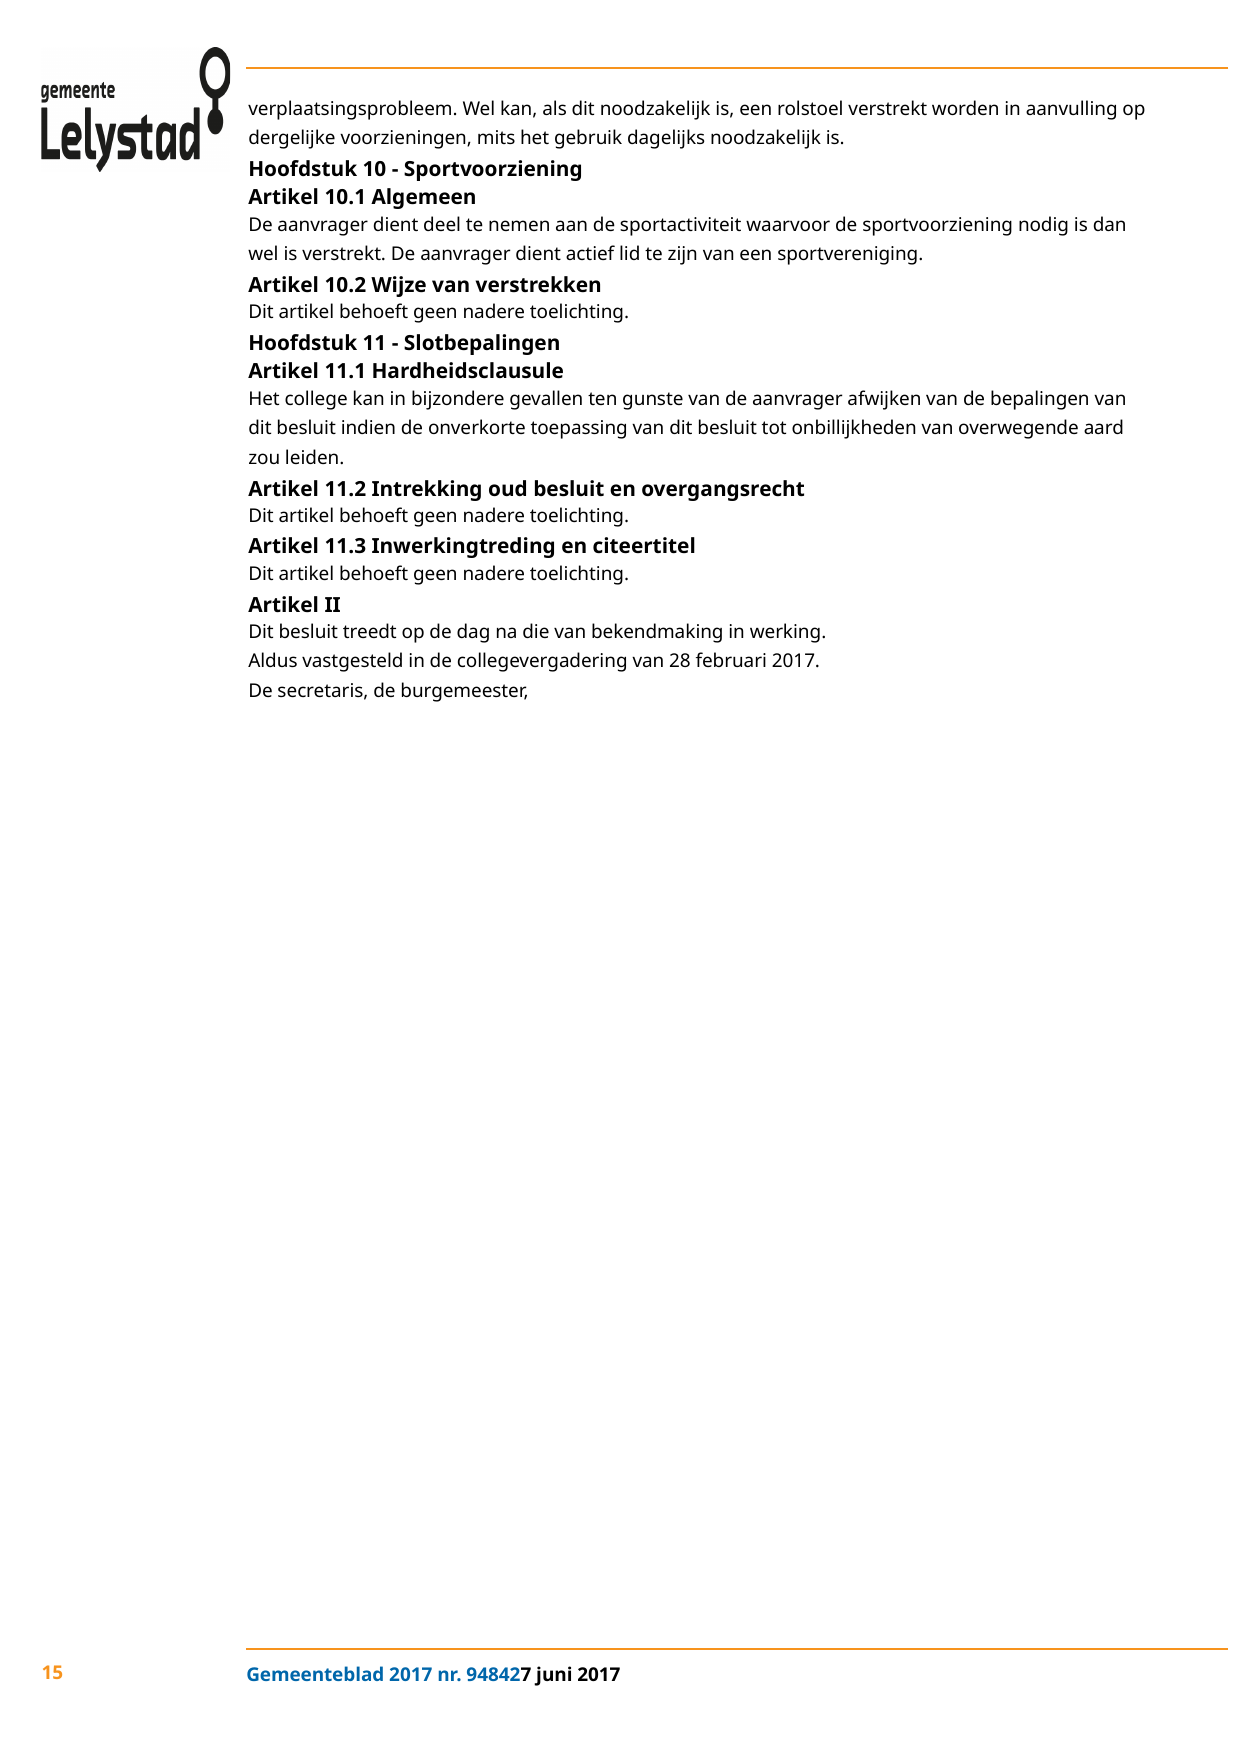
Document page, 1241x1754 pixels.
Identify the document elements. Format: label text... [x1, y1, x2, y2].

picture [41, 47, 231, 172]
text Artikel 10.2 Wijze van verstrekken [248, 270, 1152, 298]
text Hoofdstuk 11 - Slotbepalingen [248, 328, 1152, 356]
text De aanvrager dient deel te nemen aan de sportactiviteit waarvoor de sportvoorziening nodig is dan wel is verstrekt. De aanvrager dient actief lid te zijn van een sportvereniging. [248, 211, 1152, 266]
text Dit besluit treedt op de dag na die van bekendmaking in werking. [248, 618, 1152, 644]
text De secretaris, de burgemeester, [248, 677, 1152, 703]
text Artikel 11.3 Inwerkingtreding en citeertitel [248, 532, 1152, 560]
text Artikel II [248, 590, 1152, 618]
text verplaatsingsprobleem. Wel kan, als dit noodzakelijk is, een rolstoel verstrekt worden in aanvulling op dergelijke voorzieningen, mits het gebruik dagelijks noodzakelijk is. [248, 95, 1152, 150]
text Het college kan in bijzondere gevallen ten gunste van de aanvrager afwijken van de bepalingen van dit besluit indien de onverkorte toepassing van dit besluit tot onbillijkheden van overwegende aard zou leiden. [248, 385, 1152, 470]
text Artikel 10.1 Algemeen [248, 182, 1152, 211]
text Artikel 11.2 Intrekking oud besluit en overgangsrecht [248, 474, 1152, 502]
text Dit artikel behoeft geen nadere toelichting. [248, 502, 1152, 528]
text Dit artikel behoeft geen nadere toelichting. [248, 298, 1152, 324]
text Artikel 11.1 Hardheidsclausule [248, 356, 1152, 385]
text Dit artikel behoeft geen nadere toelichting. [248, 560, 1152, 586]
text Hoofdstuk 10 - Sportvoorziening [248, 154, 1152, 182]
text Aldus vastgesteld in de collegevergadering van 28 februari 2017. [248, 648, 1152, 673]
